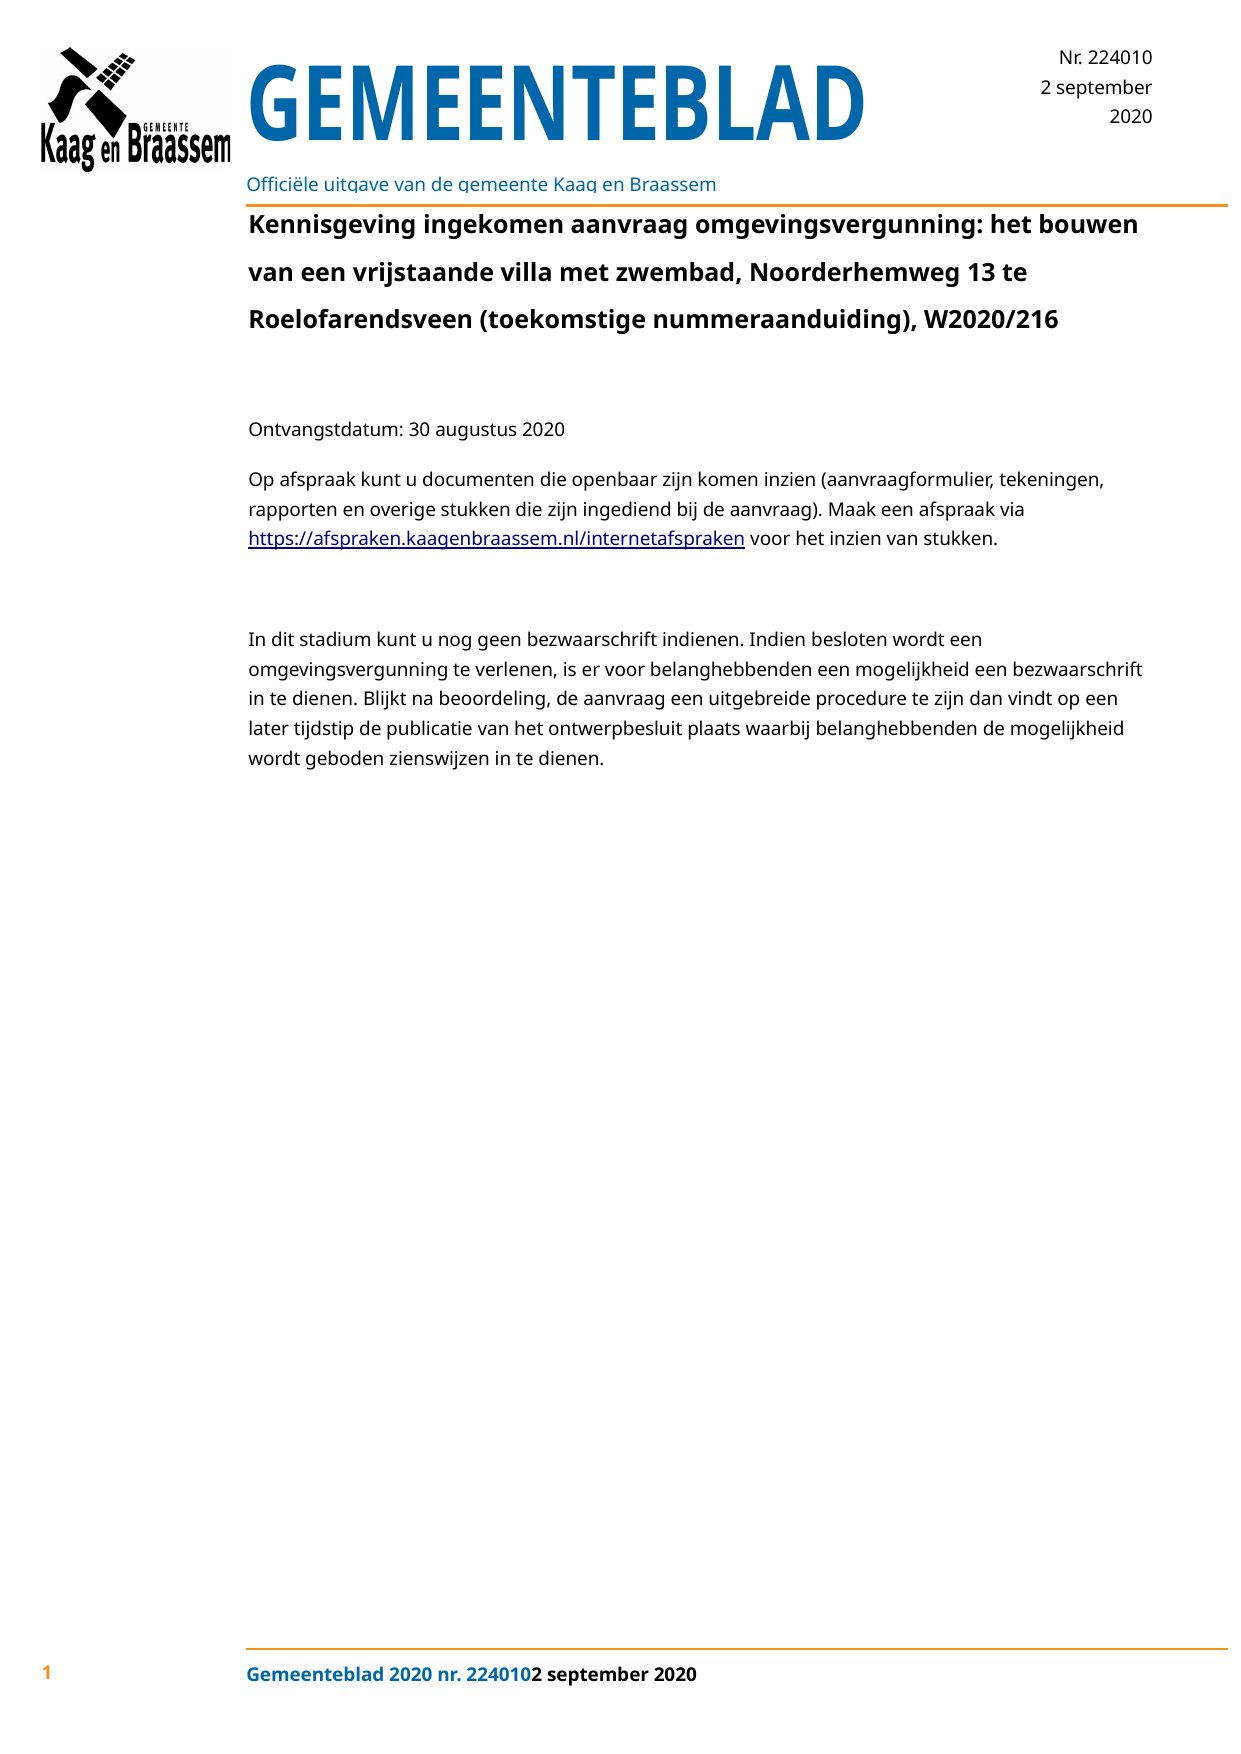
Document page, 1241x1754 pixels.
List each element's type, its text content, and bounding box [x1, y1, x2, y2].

picture [41, 47, 231, 172]
text Ontvangstdatum: 30 augustus 2020 [248, 416, 1152, 442]
text Kennisgeving ingekomen aanvraag omgevingsvergunning: het bouwen van een vrijstaande villa met zwembad, Noorderhemweg 13 te Roelofarendsveen (toekomstige nummeraanduiding), W2020/216 [248, 207, 1152, 336]
text Op afspraak kunt u documenten die openbaar zijn komen inzien (aanvraagformulier, tekeningen, rapporten en overige stukken die zijn ingediend bij de aanvraag). Maak een afspraak via https://afspraken.kaagenbraassem.nl/internetafspraken voor het inzien van stukken. [248, 466, 1152, 551]
text In dit stadium kunt u nog geen bezwaarschrift indienen. Indien besloten wordt een omgevingsvergunning te verlenen, is er voor belanghebbenden een mogelijkheid een bezwaarschrift in te dienen. Blijkt na beoordeling, de aanvraag een uitgebreide procedure te zijn dan vindt op een later tijdstip de publicatie van het ontwerpbesluit plaats waarbij belanghebbenden de mogelijkheid wordt geboden zienswijzen in te dienen. [248, 626, 1152, 770]
